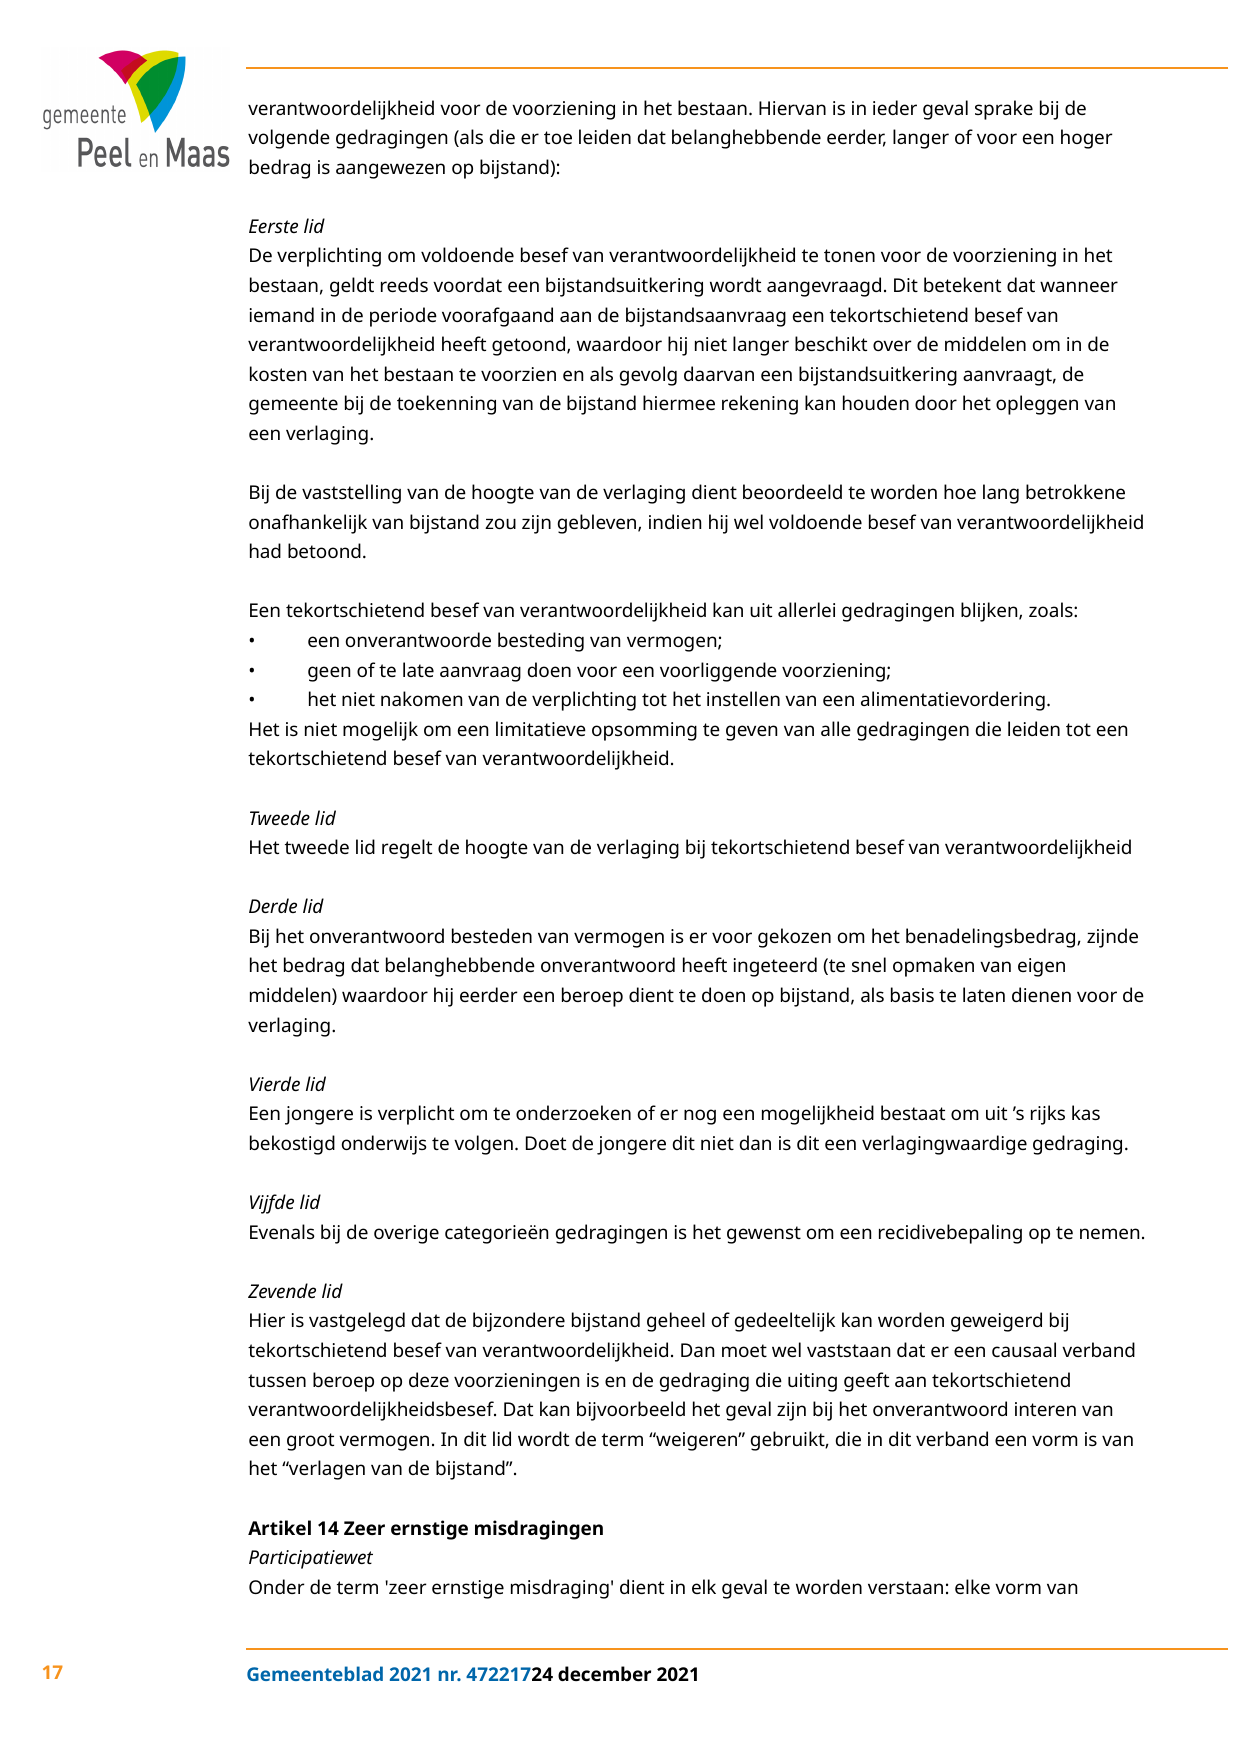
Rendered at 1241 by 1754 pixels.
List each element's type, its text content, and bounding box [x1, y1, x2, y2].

text De verplichting om voldoende besef van verantwoordelijkheid te tonen voor de voorziening in het bestaan, geldt reeds voordat een bijstandsuitkering wordt aangevraagd. Dit betekent dat wanneer iemand in de periode voorafgaand aan de bijstandsaanvraag een tekortschietend besef van verantwoordelijkheid heeft getoond, waardoor hij niet langer beschikt over de middelen om in de kosten van het bestaan te voorzien en als gevolg daarvan een bijstandsuitkering aanvraagt, de gemeente bij de toekenning van de bijstand hiermee rekening kan houden door het opleggen van een verlaging. [248, 243, 1152, 446]
list geen of te late aanvraag doen voor een voorliggende voorziening; [248, 657, 1152, 683]
text Bij het onverantwoord besteden van vermogen is er voor gekozen om het benadelingsbedrag, zijnde het bedrag dat belanghebbende onverantwoord heeft ingeteerd (te snel opmaken van eigen middelen) waardoor hij eerder een beroep dient te doen op bijstand, als basis te laten dienen voor de verlaging. [248, 923, 1152, 1038]
list het niet nakomen van de verplichting tot het instellen van een alimentatievordering. [248, 686, 1152, 712]
text Een jongere is verplicht om te onderzoeken of er nog een mogelijkheid bestaat om uit ’s rijks kas bekostigd onderwijs te volgen. Doet de jongere dit niet dan is dit een verlagingwaardige gedraging. [248, 1101, 1152, 1156]
text Een tekortschietend besef van verantwoordelijkheid kan uit allerlei gedragingen blijken, zoals: [248, 598, 1152, 623]
text Eerste lid [248, 213, 1152, 239]
text Artikel 14 Zeer ernstige misdragingen [248, 1515, 1152, 1541]
text Zevende lid [248, 1278, 1152, 1304]
text verantwoordelijkheid voor de voorziening in het bestaan. Hiervan is in ieder geval sprake bij de volgende gedragingen (als die er toe leiden dat belanghebbende eerder, langer of voor een hoger bedrag is aangewezen op bijstand): [248, 95, 1152, 180]
text Hier is vastgelegd dat de bijzondere bijstand geheel of gedeeltelijk kan worden geweigerd bij tekortschietend besef van verantwoordelijkheid. Dan moet wel vaststaan dat er een causaal verband tussen beroep op deze voorzieningen is en de gedraging die uiting geeft aan tekortschietend verantwoordelijkheidsbesef. Dat kan bijvoorbeeld het geval zijn bij het onverantwoord interen van een groot vermogen. In dit lid wordt de term “weigeren” gebruikt, die in dit verband een vorm is van het “verlagen van de bijstand”. [248, 1308, 1152, 1481]
text Vierde lid [248, 1071, 1152, 1097]
text Het is niet mogelijk om een limitatieve opsomming te geven van alle gedragingen die leiden tot een tekortschietend besef van verantwoordelijkheid. [248, 716, 1152, 771]
list een onverantwoorde besteding van vermogen; [248, 627, 1152, 653]
text Bij de vaststelling van de hoogte van de verlaging dient beoordeeld te worden hoe lang betrokkene onafhankelijk van bijstand zou zijn gebleven, indien hij wel voldoende besef van verantwoordelijkheid had betoond. [248, 479, 1152, 564]
text Tweede lid [248, 805, 1152, 831]
text Derde lid [248, 893, 1152, 919]
text Onder de term 'zeer ernstige misdraging' dient in elk geval te worden verstaan: elke vorm van [248, 1574, 1152, 1600]
text Vijfde lid [248, 1189, 1152, 1215]
text Het tweede lid regelt de hoogte van de verlaging bij tekortschietend besef van verantwoordelijkheid [248, 834, 1152, 860]
picture [41, 47, 231, 172]
text Participatiewet [248, 1544, 1152, 1570]
text Evenals bij de overige categorieën gedragingen is het gewenst om een recidivebepaling op te nemen. [248, 1219, 1152, 1245]
